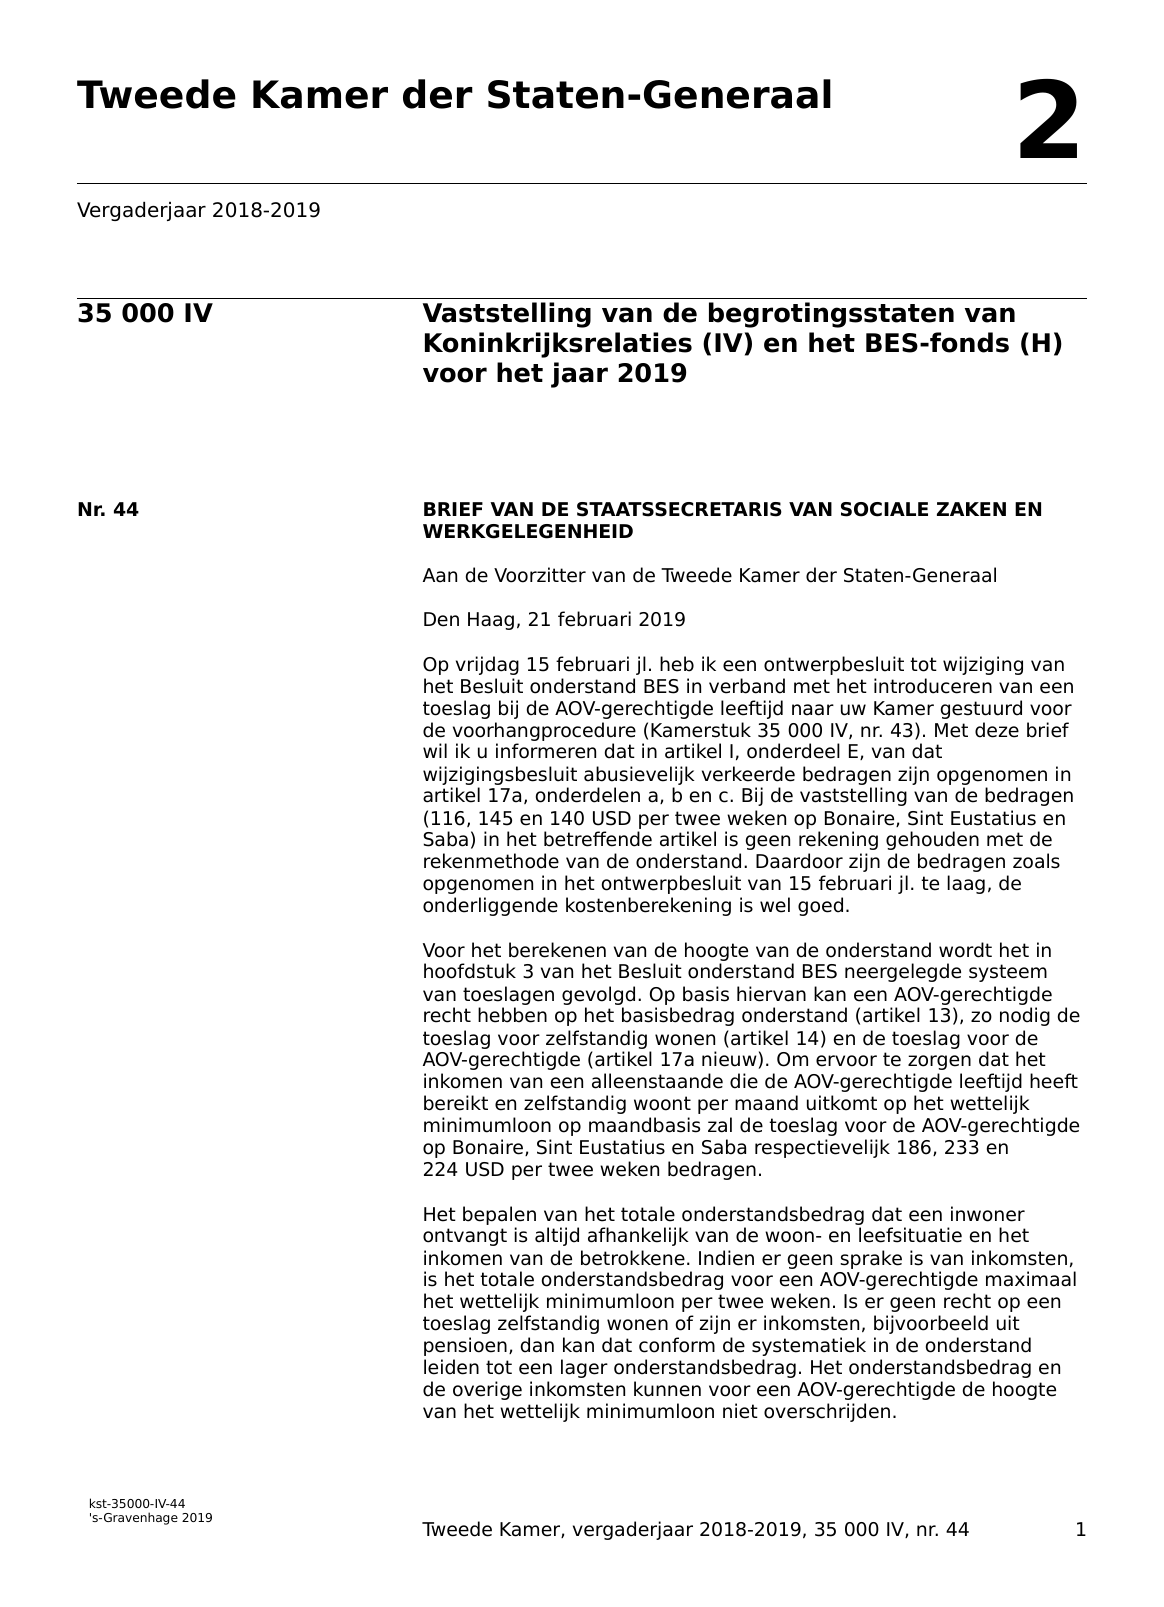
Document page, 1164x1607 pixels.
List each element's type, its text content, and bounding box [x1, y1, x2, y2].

text Het bepalen van het totale onderstandsbedrag dat een inwoner ontvangt is altijd afhankelijk van de woon- en leefsituatie en het inkomen van de betrokkene. Indien er geen sprake is van inkomsten, is het totale onderstandsbedrag voor een AOV-gerechtigde maximaal het wettelijk minimumloon per twee weken. Is er geen recht op een toeslag zelfstandig wonen of zijn er inkomsten, bijvoorbeeld uit pensioen, dan kan dat conform de systematiek in de onderstand leiden tot een lager onderstandsbedrag. Het onderstandsbedrag en de overige inkomsten kunnen voor een AOV-gerechtigde de hoogte van het wettelijk minimumloon niet overschrijden. [422, 1203, 1087, 1423]
text 's-Gravenhage 2019 [88, 1511, 323, 1525]
text Op vrijdag 15 februari jl. heb ik een ontwerpbesluit tot wijziging van het Besluit onderstand BES in verband met het introduceren van een toeslag bij de AOV-gerechtigde leeftijd naar uw Kamer gestuurd voor de voorhangprocedure (Kamerstuk 35 000 IV, nr. 43). Met deze brief wil ik u informeren dat in artikel I, onderdeel E, van dat wijzigingsbesluit abusievelijk verkeerde bedragen zijn opgenomen in artikel 17a, onderdelen a, b en c. Bij de vaststelling van de bedragen (116, 145 en 140 USD per twee weken op Bonaire, Sint Eustatius en Saba) in het betreffende artikel is geen rekening gehouden met de rekenmethode van de onderstand. Daardoor zijn de bedragen zoals opgenomen in het ontwerpbesluit van 15 februari jl. te laag, de onderliggende kostenberekening is wel goed. [422, 653, 1087, 917]
table_cell Vergaderjaar 2018-2019 [77, 184, 1087, 298]
text Aan de Voorzitter van de Tweede Kamer der Staten-Generaal [422, 565, 1087, 587]
text kst-35000-IV-44 [88, 1497, 323, 1511]
subtitle Nr. 44 BRIEF VAN DE STAATSSECRETARIS VAN SOCIALE ZAKEN EN WERKGELEGENHEID [77, 499, 1087, 543]
text Den Haag, 21 februari 2019 [422, 609, 1087, 631]
subtitle 35 000 IV Vaststelling van de begrotingsstaten van Koninkrijksrelaties (IV) en het BES-fonds (H) voor het jaar 2019 [77, 299, 1087, 388]
text Voor het berekenen van de hoogte van de onderstand wordt het in hoofdstuk 3 van het Besluit onderstand BES neergelegde systeem van toeslagen gevolgd. Op basis hiervan kan een AOV-gerechtigde recht hebben op het basisbedrag onderstand (artikel 13), zo nodig de toeslag voor zelfstandig wonen (artikel 14) en de toeslag voor de AOV-gerechtigde (artikel 17a nieuw). Om ervoor te zorgen dat het inkomen van een alleenstaande die de AOV-gerechtigde leeftijd heeft bereikt en zelfstandig woont per maand uitkomt op het wettelijk minimumloon op maandbasis zal de toeslag voor de AOV-gerechtigde op Bonaire, Sint Eustatius en Saba respectievelijk 186, 233 en 224 USD per twee weken bedragen. [422, 939, 1087, 1181]
table_header Tweede Kamer der Staten-Generaal [77, 59, 886, 183]
table_header 2 [886, 59, 1087, 183]
